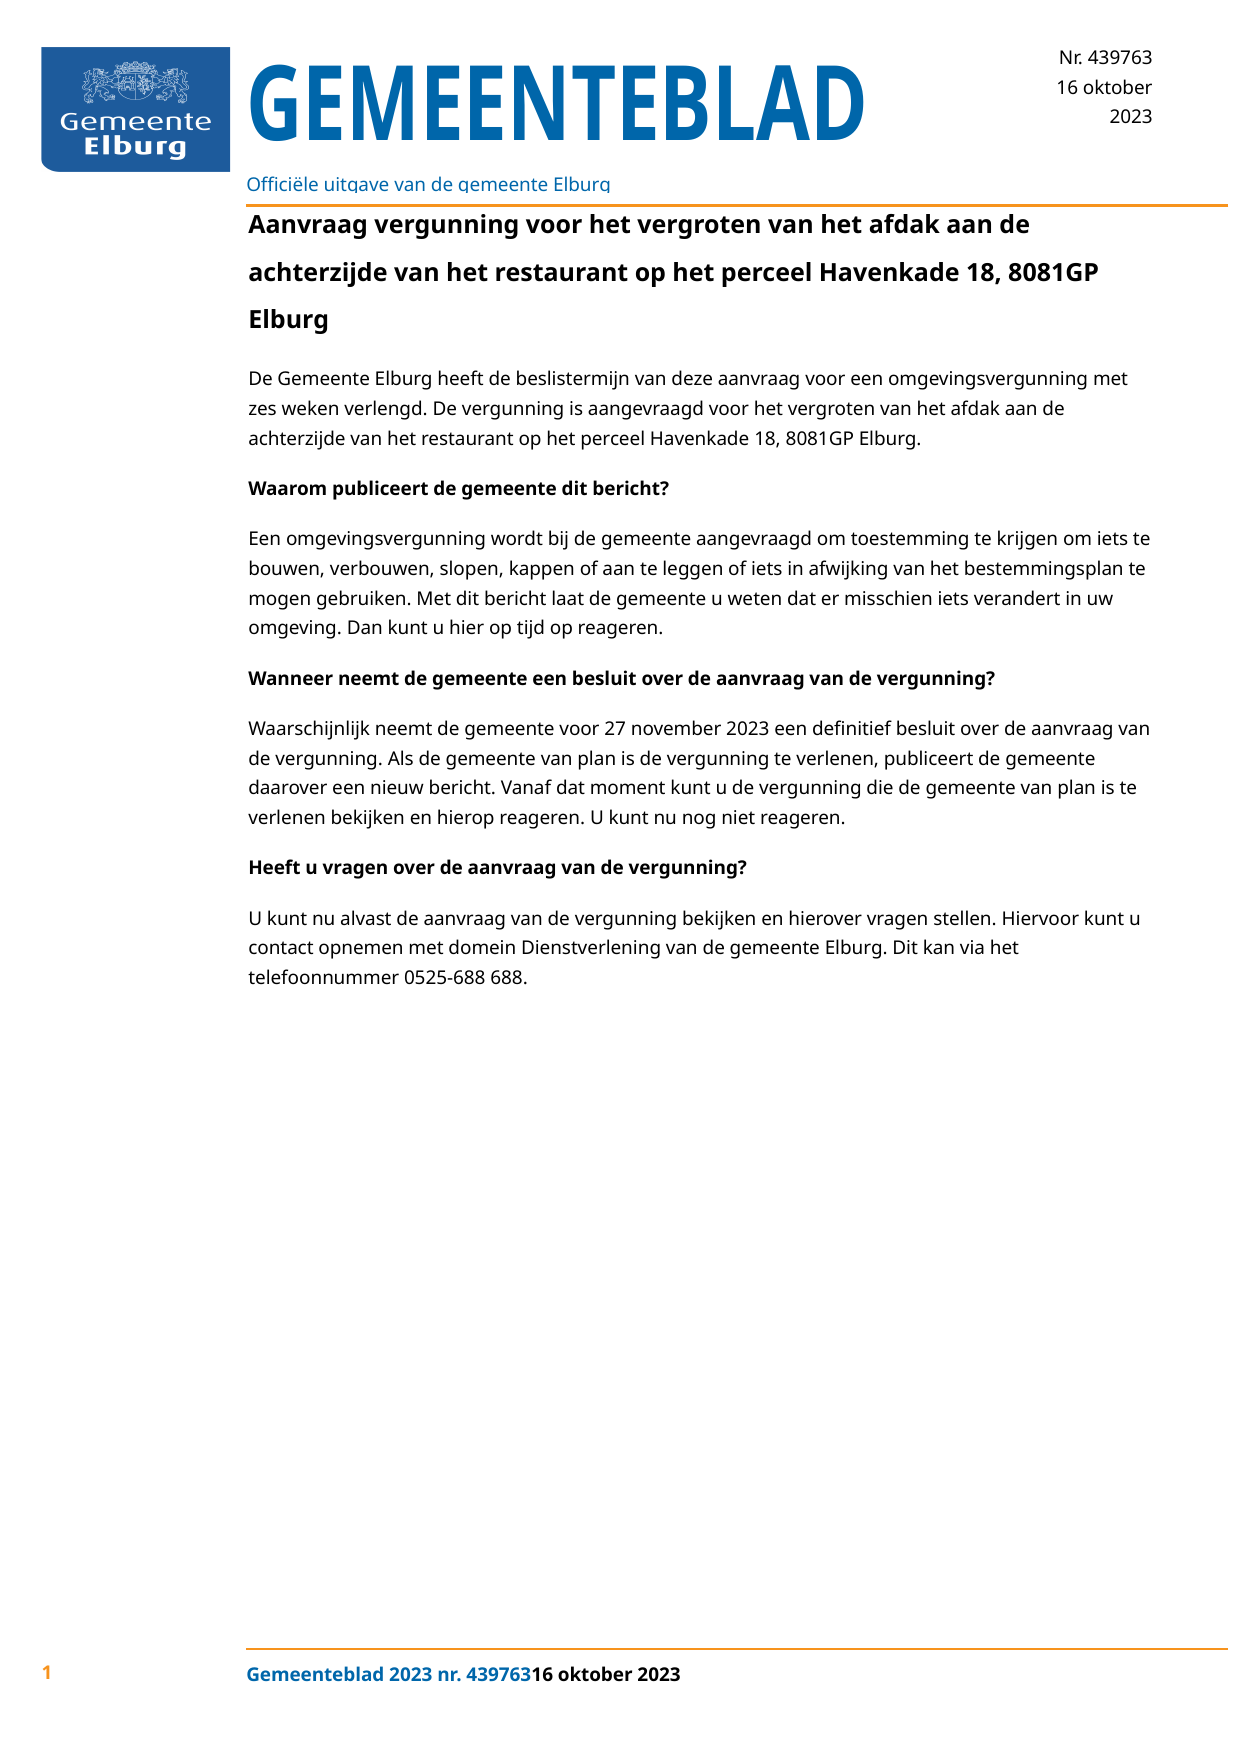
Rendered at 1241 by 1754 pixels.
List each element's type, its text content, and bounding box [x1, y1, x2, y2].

picture [41, 47, 231, 172]
text Aanvraag vergunning voor het vergroten van het afdak aan de achterzijde van het restaurant op het perceel Havenkade 18, 8081GP Elburg [248, 207, 1152, 336]
text Heeft u vragen over de aanvraag van de vergunning? [248, 854, 1152, 880]
text Een omgevingsvergunning wordt bij de gemeente aangevraagd om toestemming te krijgen om iets te bouwen, verbouwen, slopen, kappen of aan te leggen of iets in afwijking van het bestemmingsplan te mogen gebruiken. Met dit bericht laat de gemeente u weten dat er misschien iets verandert in uw omgeving. Dan kunt u hier op tijd op reageren. [248, 526, 1152, 640]
text Wanneer neemt de gemeente een besluit over de aanvraag van de vergunning? [248, 665, 1152, 690]
text De Gemeente Elburg heeft de beslistermijn van deze aanvraag voor een omgevingsvergunning met zes weken verlengd. De vergunning is aangevraagd voor het vergroten van het afdak aan de achterzijde van het restaurant op het perceel Havenkade 18, 8081GP Elburg. [248, 366, 1152, 450]
text Waarschijnlijk neemt de gemeente voor 27 november 2023 een definitief besluit over de aanvraag van de vergunning. Als de gemeente van plan is de vergunning te verlenen, publiceert de gemeente daarover een nieuw bericht. Vanaf dat moment kunt u de vergunning die de gemeente van plan is te verlenen bekijken en hierop reageren. U kunt nu nog niet reageren. [248, 715, 1152, 829]
text U kunt nu alvast de aanvraag van de vergunning bekijken en hierover vragen stellen. Hiervoor kunt u contact opnemen met domein Dienstverlening van de gemeente Elburg. Dit kan via het telefoonnummer 0525-688 688. [248, 905, 1152, 989]
text Waarom publiceert de gemeente dit bericht? [248, 475, 1152, 501]
